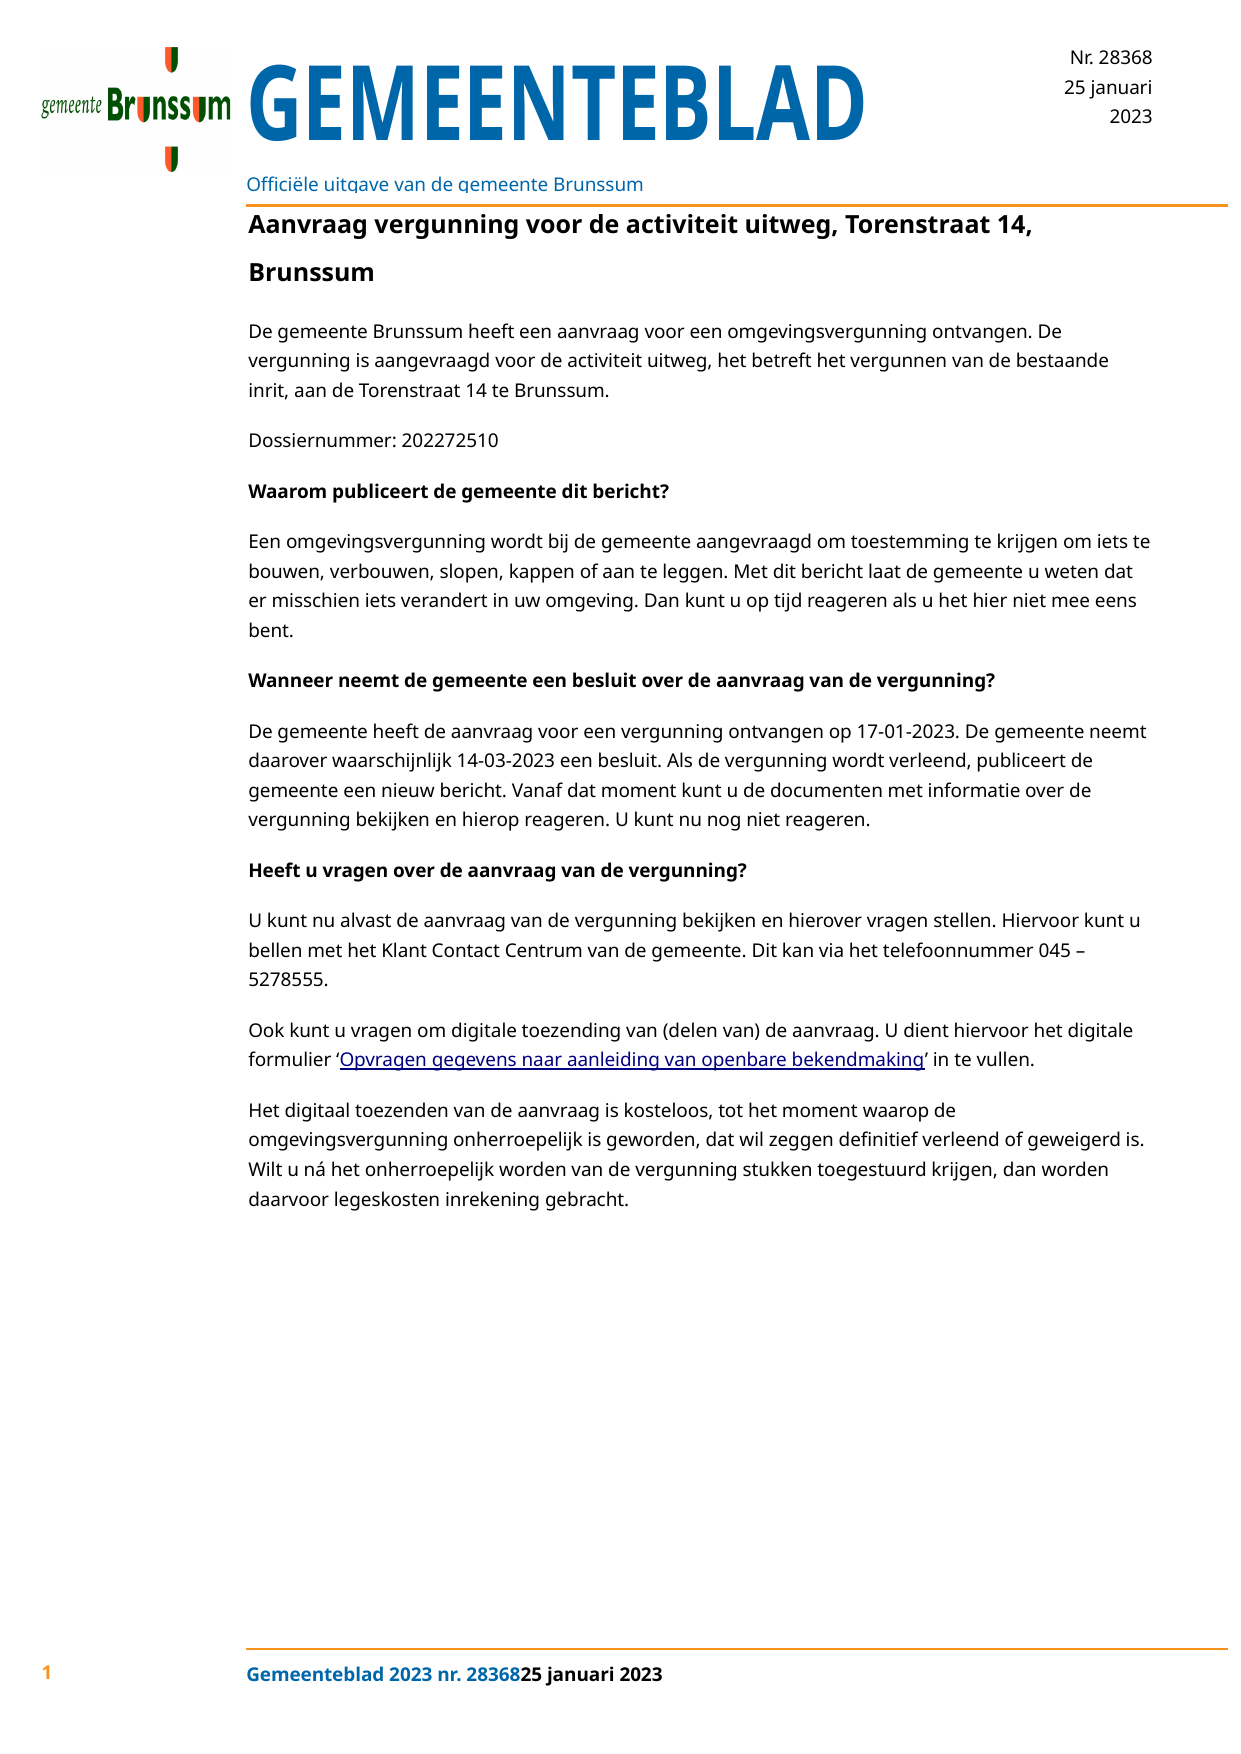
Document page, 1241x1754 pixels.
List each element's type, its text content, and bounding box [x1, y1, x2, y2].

text Ook kunt u vragen om digitale toezending van (delen van) de aanvraag. U dient hiervoor het digitale formulier ‘Opvragen gegevens naar aanleiding van openbare bekendmaking’ in te vullen. [248, 1017, 1152, 1072]
text Wanneer neemt de gemeente een besluit over de aanvraag van de vergunning? [248, 667, 1152, 693]
text De gemeente heeft de aanvraag voor een vergunning ontvangen op 17-01-2023. De gemeente neemt daarover waarschijnlijk 14-03-2023 een besluit. Als de vergunning wordt verleend, publiceert de gemeente een nieuw bericht. Vanaf dat moment kunt u de documenten met informatie over de vergunning bekijken en hierop reageren. U kunt nu nog niet reageren. [248, 718, 1152, 832]
text Het digitaal toezenden van de aanvraag is kosteloos, tot het moment waarop de omgevingsvergunning onherroepelijk is geworden, dat wil zeggen definitief verleend of geweigerd is. Wilt u ná het onherroepelijk worden van de vergunning stukken toegestuurd krijgen, dan worden daarvoor legeskosten inrekening gebracht. [248, 1097, 1152, 1212]
text Dossiernummer: 202272510 [248, 427, 1152, 453]
picture [41, 47, 231, 172]
text U kunt nu alvast de aanvraag van de vergunning bekijken en hierover vragen stellen. Hiervoor kunt u bellen met het Klant Contact Centrum van de gemeente. Dit kan via het telefoonnummer 045 – 5278555. [248, 907, 1152, 992]
text Een omgevingsvergunning wordt bij de gemeente aangevraagd om toestemming te krijgen om iets te bouwen, verbouwen, slopen, kappen of aan te leggen. Met dit bericht laat de gemeente u weten dat er misschien iets verandert in uw omgeving. Dan kunt u op tijd reageren als u het hier niet mee eens bent. [248, 528, 1152, 643]
text De gemeente Brunssum heeft een aanvraag voor een omgevingsvergunning ontvangen. De vergunning is aangevraagd voor de activiteit uitweg, het betreft het vergunnen van de bestaande inrit, aan de Torenstraat 14 te Brunssum. [248, 318, 1152, 403]
text Waarom publiceert de gemeente dit bericht? [248, 478, 1152, 504]
text Heeft u vragen over de aanvraag van de vergunning? [248, 857, 1152, 883]
text Aanvraag vergunning voor de activiteit uitweg, Torenstraat 14, Brunssum [248, 207, 1152, 288]
